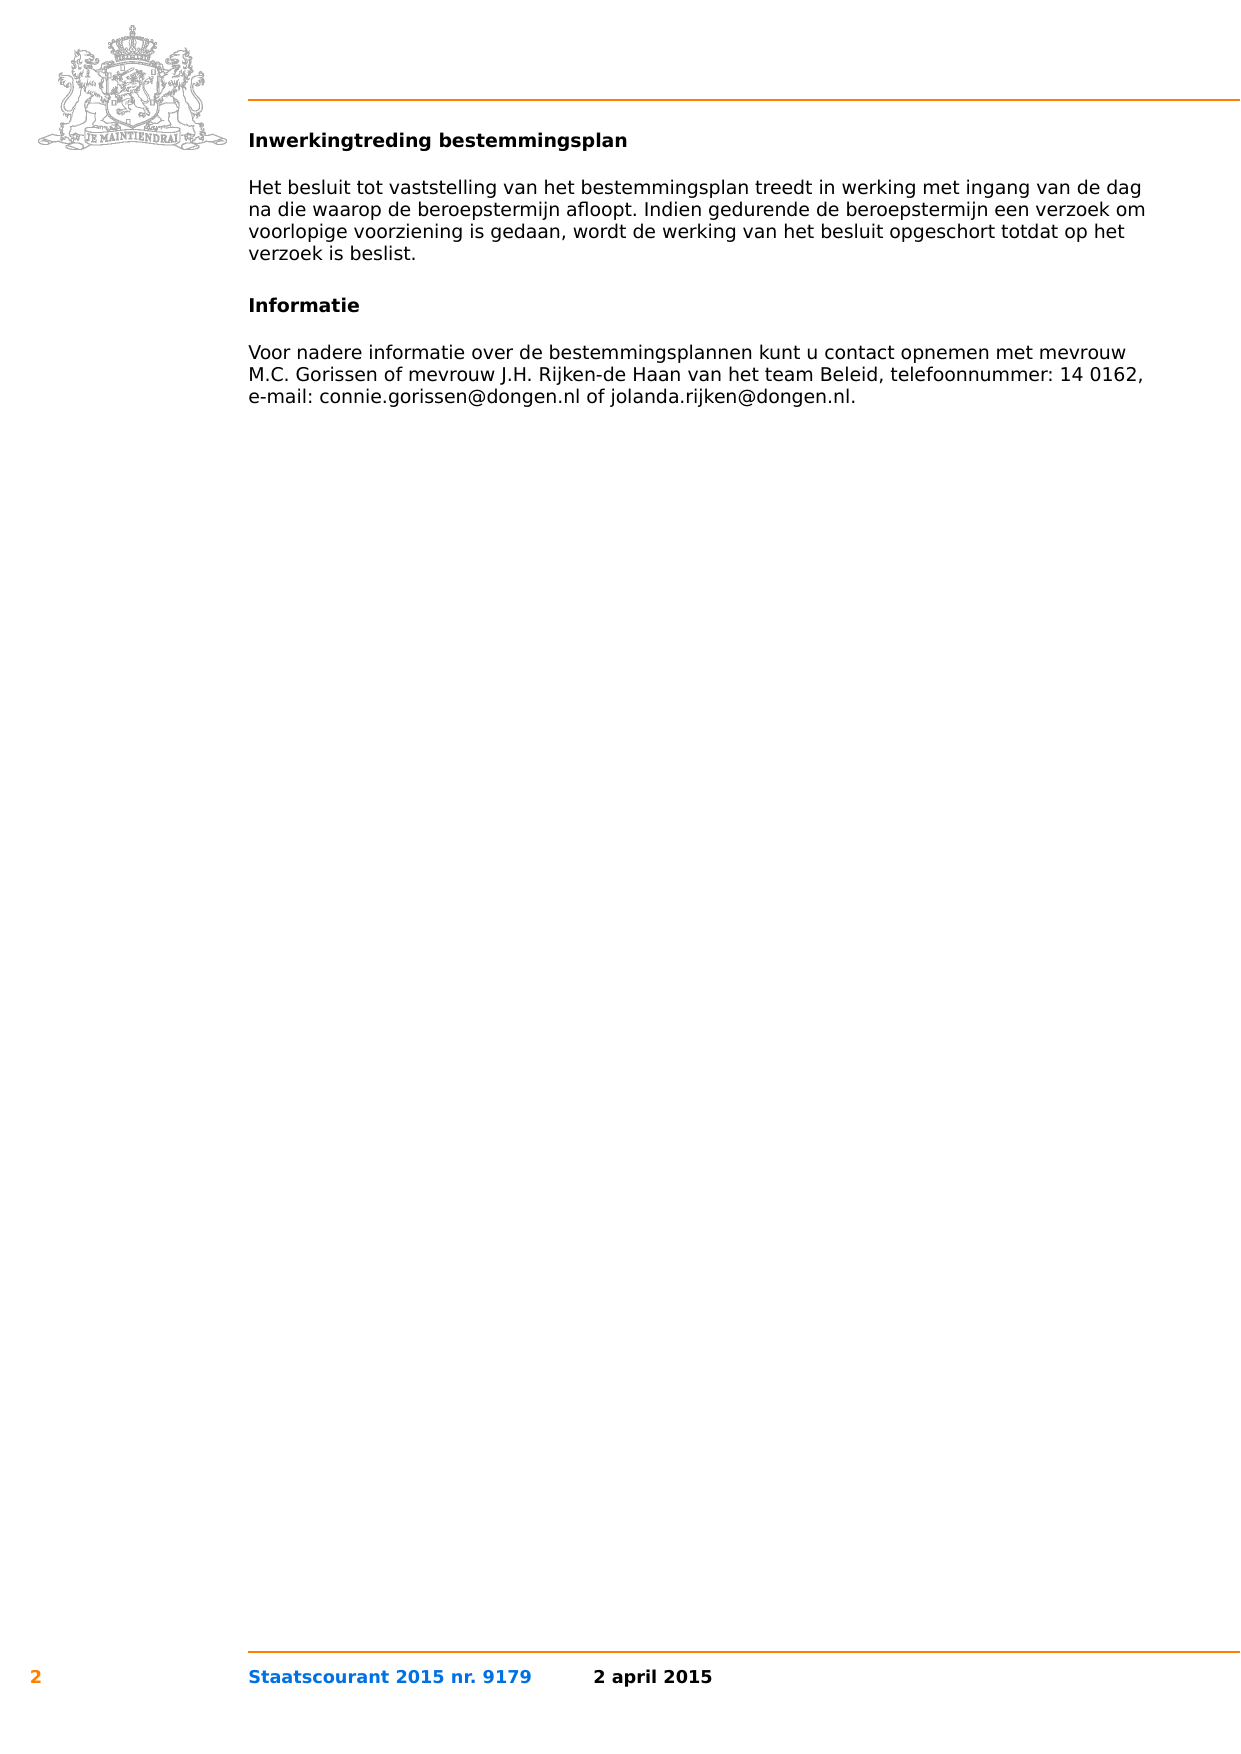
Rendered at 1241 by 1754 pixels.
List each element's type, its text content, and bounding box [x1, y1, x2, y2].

subtitle Inwerkingtreding bestemmingsplan [248, 130, 1163, 152]
picture [38, 25, 227, 150]
text Het besluit tot vaststelling van het bestemmingsplan treedt in werking met ingang van de dag na die waarop de beroepstermijn afloopt. Indien gedurende de beroepstermijn een verzoek om voorlopige voorziening is gedaan, wordt de werking van het besluit opgeschort totdat op het verzoek is beslist. [248, 177, 1163, 265]
text Voor nadere informatie over de bestemmingsplannen kunt u contact opnemen met mevrouw M.C. Gorissen of mevrouw J.H. Rijken-de Haan van het team Beleid, telefoonnummer: 14 0162, e-mail: connie.gorissen@dongen.nl of jolanda.rijken@dongen.nl. [248, 342, 1163, 408]
subtitle Informatie [248, 295, 1163, 317]
